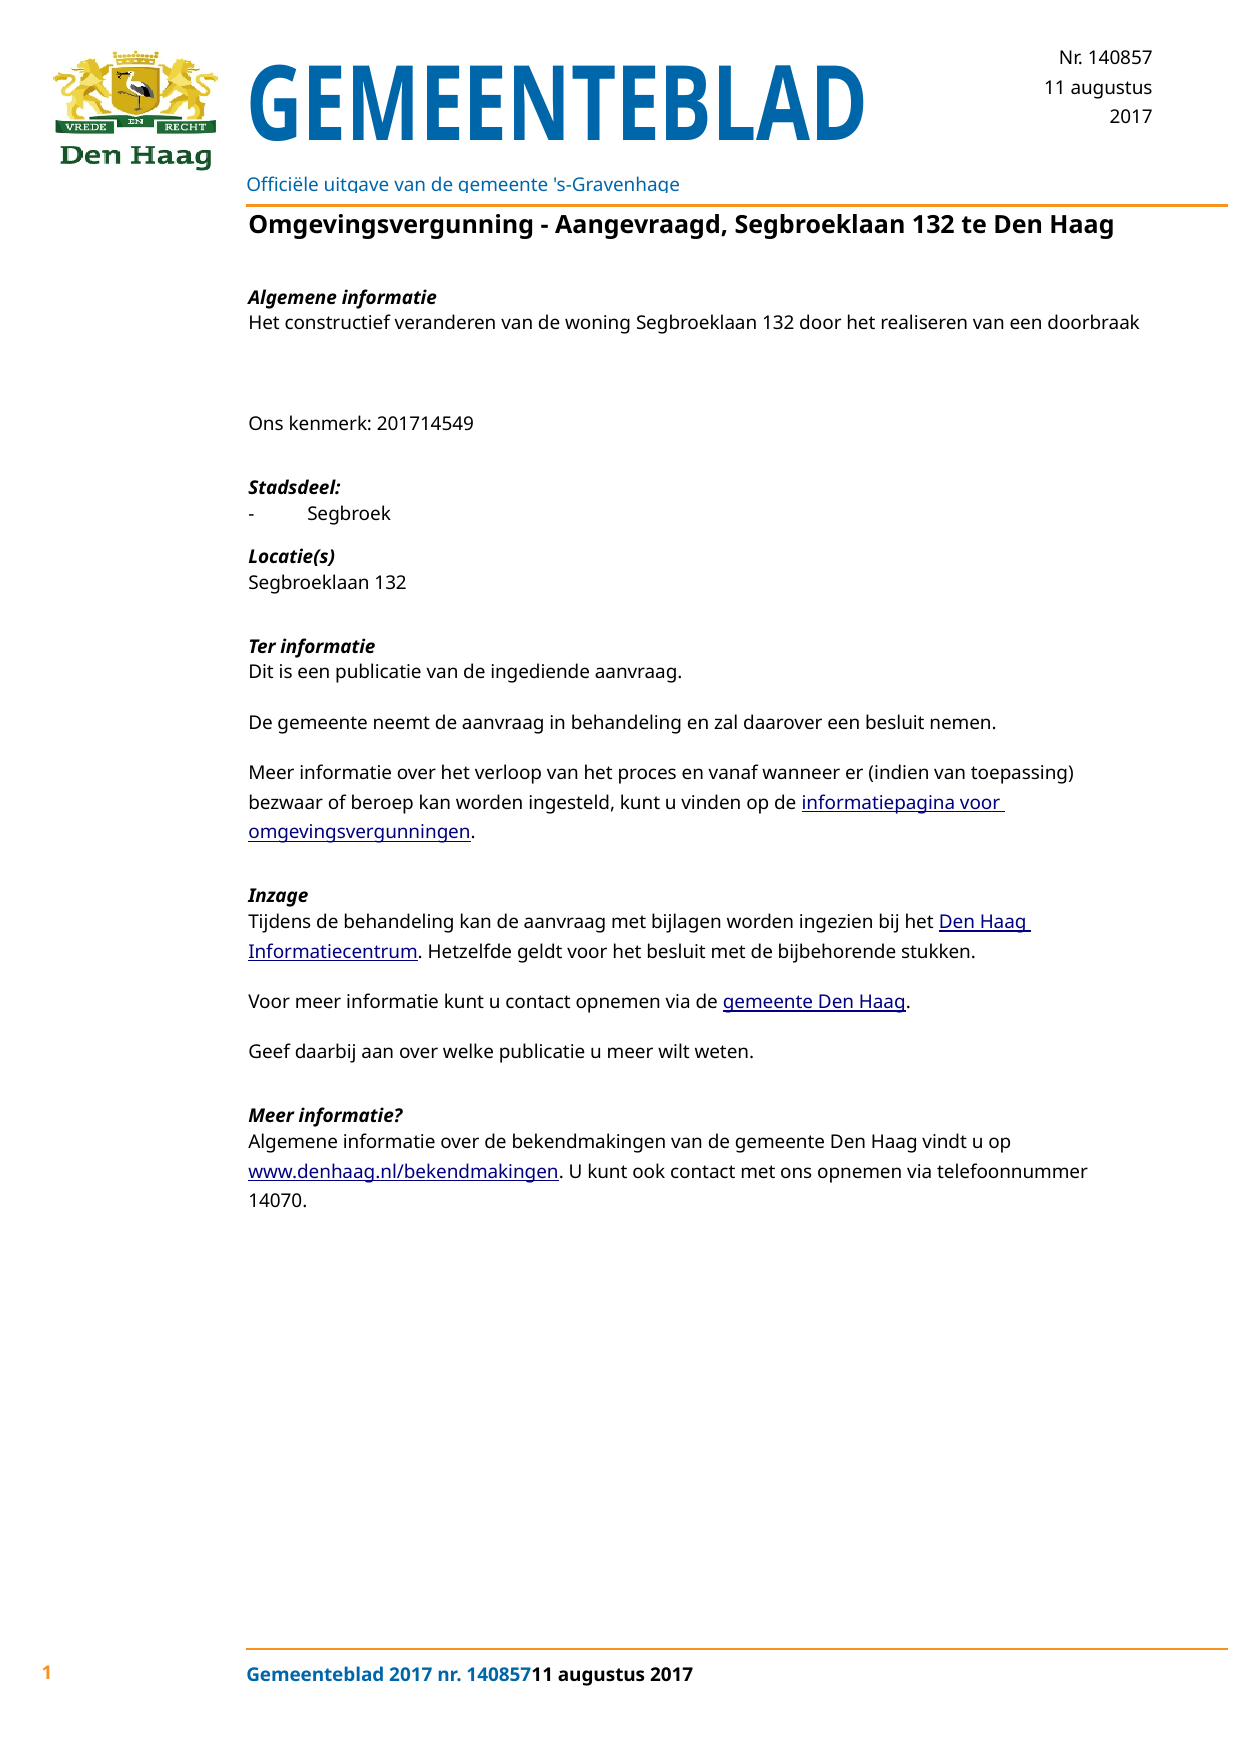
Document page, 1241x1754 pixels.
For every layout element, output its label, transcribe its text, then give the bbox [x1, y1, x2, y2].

text Het constructief veranderen van de woning Segbroeklaan 132 door het realiseren van een doorbraak [248, 309, 1152, 335]
text Geef daarbij aan over welke publicatie u meer wilt weten. [248, 1039, 1152, 1064]
text Ter informatie [248, 633, 1152, 659]
text Algemene informatie over de bekendmakingen van de gemeente Den Haag vindt u op www.denhaag.nl/bekendmakingen. U kunt ook contact met ons opnemen via telefoonnummer 14070. [248, 1128, 1152, 1213]
text De gemeente neemt de aanvraag in behandeling en zal daarover een besluit nemen. [248, 709, 1152, 735]
text Meer informatie over het verloop van het proces en vanaf wanneer er (indien van toepassing) bezwaar of beroep kan worden ingesteld, kunt u vinden op de informatiepagina voor omgevingsvergunningen. [248, 759, 1152, 844]
text Voor meer informatie kunt u contact opnemen via de gemeente Den Haag. [248, 988, 1152, 1014]
text Segbroeklaan 132 [248, 569, 1152, 595]
text Locatie(s) [248, 543, 1152, 569]
list Segbroek [248, 500, 1152, 526]
text Omgevingsvergunning - Aangevraagd, Segbroeklaan 132 te Den Haag [248, 207, 1152, 241]
text Inzage [248, 883, 1152, 908]
text Ons kenmerk: 201714549 [248, 410, 1152, 436]
text Tijdens de behandeling kan de aanvraag met bijlagen worden ingezien bij het Den Haag Informatiecentrum. Hetzelfde geldt voor het besluit met de bijbehorende stukken. [248, 908, 1152, 964]
picture [41, 47, 231, 172]
text Stadsdeel: [248, 474, 1152, 500]
text Dit is een publicatie van de ingediende aanvraag. [248, 659, 1152, 684]
text Algemene informatie [248, 284, 1152, 309]
text Meer informatie? [248, 1103, 1152, 1128]
